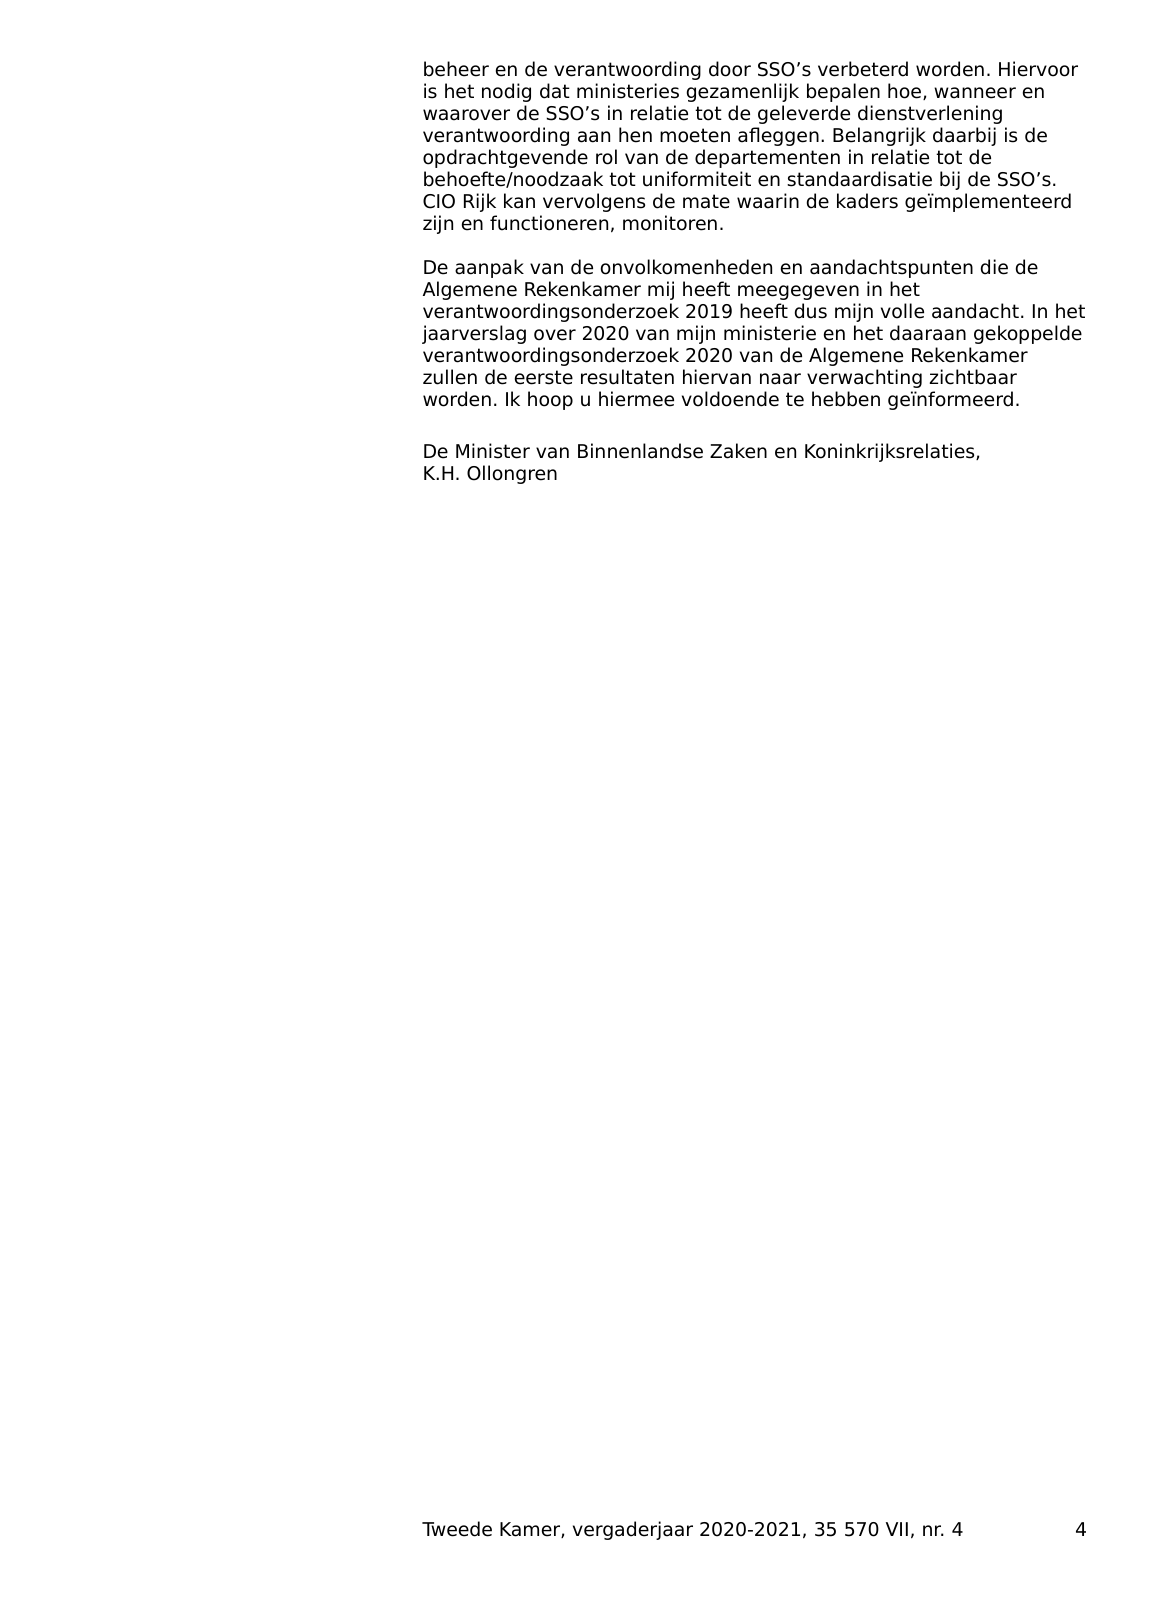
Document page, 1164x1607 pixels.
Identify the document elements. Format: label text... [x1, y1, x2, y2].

text De aanpak van de onvolkomenheden en aandachtspunten die de Algemene Rekenkamer mij heeft meegegeven in het verantwoordingsonderzoek 2019 heeft dus mijn volle aandacht. In het jaarverslag over 2020 van mijn ministerie en het daaraan gekoppelde verantwoordingsonderzoek 2020 van de Algemene Rekenkamer zullen de eerste resultaten hiervan naar verwachting zichtbaar worden. Ik hoop u hiermee voldoende te hebben geïnformeerd. [422, 257, 1087, 411]
text De Minister van Binnenlandse Zaken en Koninkrijksrelaties, K.H. Ollongren [422, 441, 1087, 485]
text beheer en de verantwoording door SSO’s verbeterd worden. Hiervoor is het nodig dat ministeries gezamenlijk bepalen hoe, wanneer en waarover de SSO’s in relatie tot de geleverde dienstverlening verantwoording aan hen moeten afleggen. Belangrijk daarbij is de opdrachtgevende rol van de departementen in relatie tot de behoefte/noodzaak tot uniformiteit en standaardisatie bij de SSO’s. CIO Rijk kan vervolgens de mate waarin de kaders geïmplementeerd zijn en functioneren, monitoren. [422, 59, 1087, 235]
